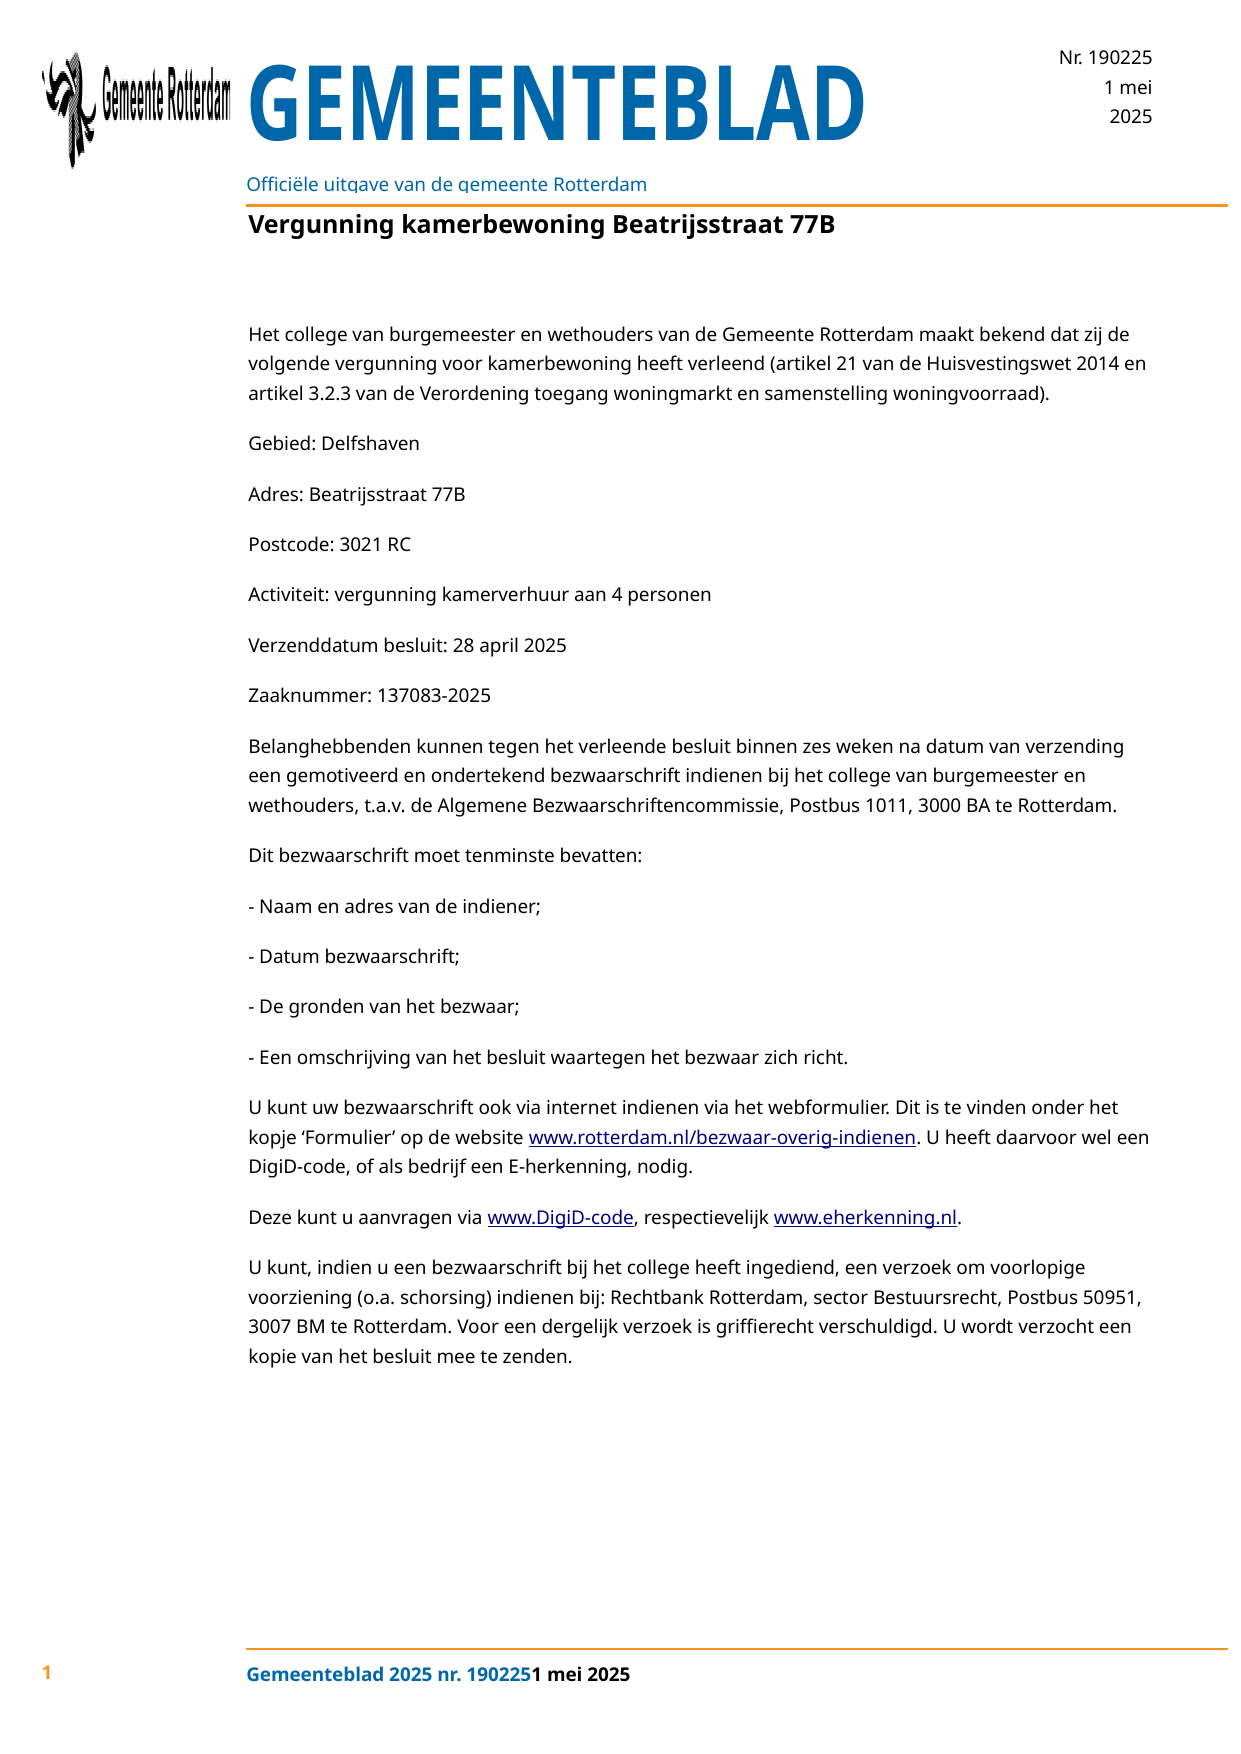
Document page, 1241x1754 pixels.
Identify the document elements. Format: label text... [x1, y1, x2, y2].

text U kunt, indien u een bezwaarschrift bij het college heeft ingediend, een verzoek om voorlopige voorziening (o.a. schorsing) indienen bij: Rechtbank Rotterdam, sector Bestuursrecht, Postbus 50951, 3007 BM te Rotterdam. Voor een dergelijk verzoek is griffierecht verschuldigd. U wordt verzocht een kopie van het besluit mee te zenden. [248, 1254, 1152, 1369]
text Zaaknummer: 137083-2025 [248, 682, 1152, 708]
text Vergunning kamerbewoning Beatrijsstraat 77B [248, 207, 1152, 241]
text - Naam en adres van de indiener; [248, 893, 1152, 918]
text U kunt uw bezwaarschrift ook via internet indienen via het webformulier. Dit is te vinden onder het kopje ‘Formulier’ op de website www.rotterdam.nl/bezwaar-overig-indienen. U heeft daarvoor wel een DigiD-code, of als bedrijf een E-herkenning, nodig. [248, 1094, 1152, 1179]
text Dit bezwaarschrift moet tenminste bevatten: [248, 842, 1152, 868]
text Adres: Beatrijsstraat 77B [248, 481, 1152, 506]
picture [41, 47, 231, 172]
text Het college van burgemeester en wethouders van de Gemeente Rotterdam maakt bekend dat zij de volgende vergunning voor kamerbewoning heeft verleend (artikel 21 van de Huisvestingswet 2014 en artikel 3.2.3 van de Verordening toegang woningmarkt en samenstelling woningvoorraad). [248, 321, 1152, 406]
text Gebied: Delfshaven [248, 430, 1152, 456]
text - De gronden van het bezwaar; [248, 994, 1152, 1019]
text Activiteit: vergunning kamerverhuur aan 4 personen [248, 582, 1152, 607]
text Deze kunt u aanvragen via www.DigiD-code, respectievelijk www.eherkenning.nl. [248, 1204, 1152, 1230]
text Verzenddatum besluit: 28 april 2025 [248, 632, 1152, 658]
text - Een omschrijving van het besluit waartegen het bezwaar zich richt. [248, 1044, 1152, 1070]
text Belanghebbenden kunnen tegen het verleende besluit binnen zes weken na datum van verzending een gemotiveerd en ondertekend bezwaarschrift indienen bij het college van burgemeester en wethouders, t.a.v. de Algemene Bezwaarschriftencommissie, Postbus 1011, 3000 BA te Rotterdam. [248, 733, 1152, 818]
text - Datum bezwaarschrift; [248, 943, 1152, 969]
text Postcode: 3021 RC [248, 531, 1152, 557]
